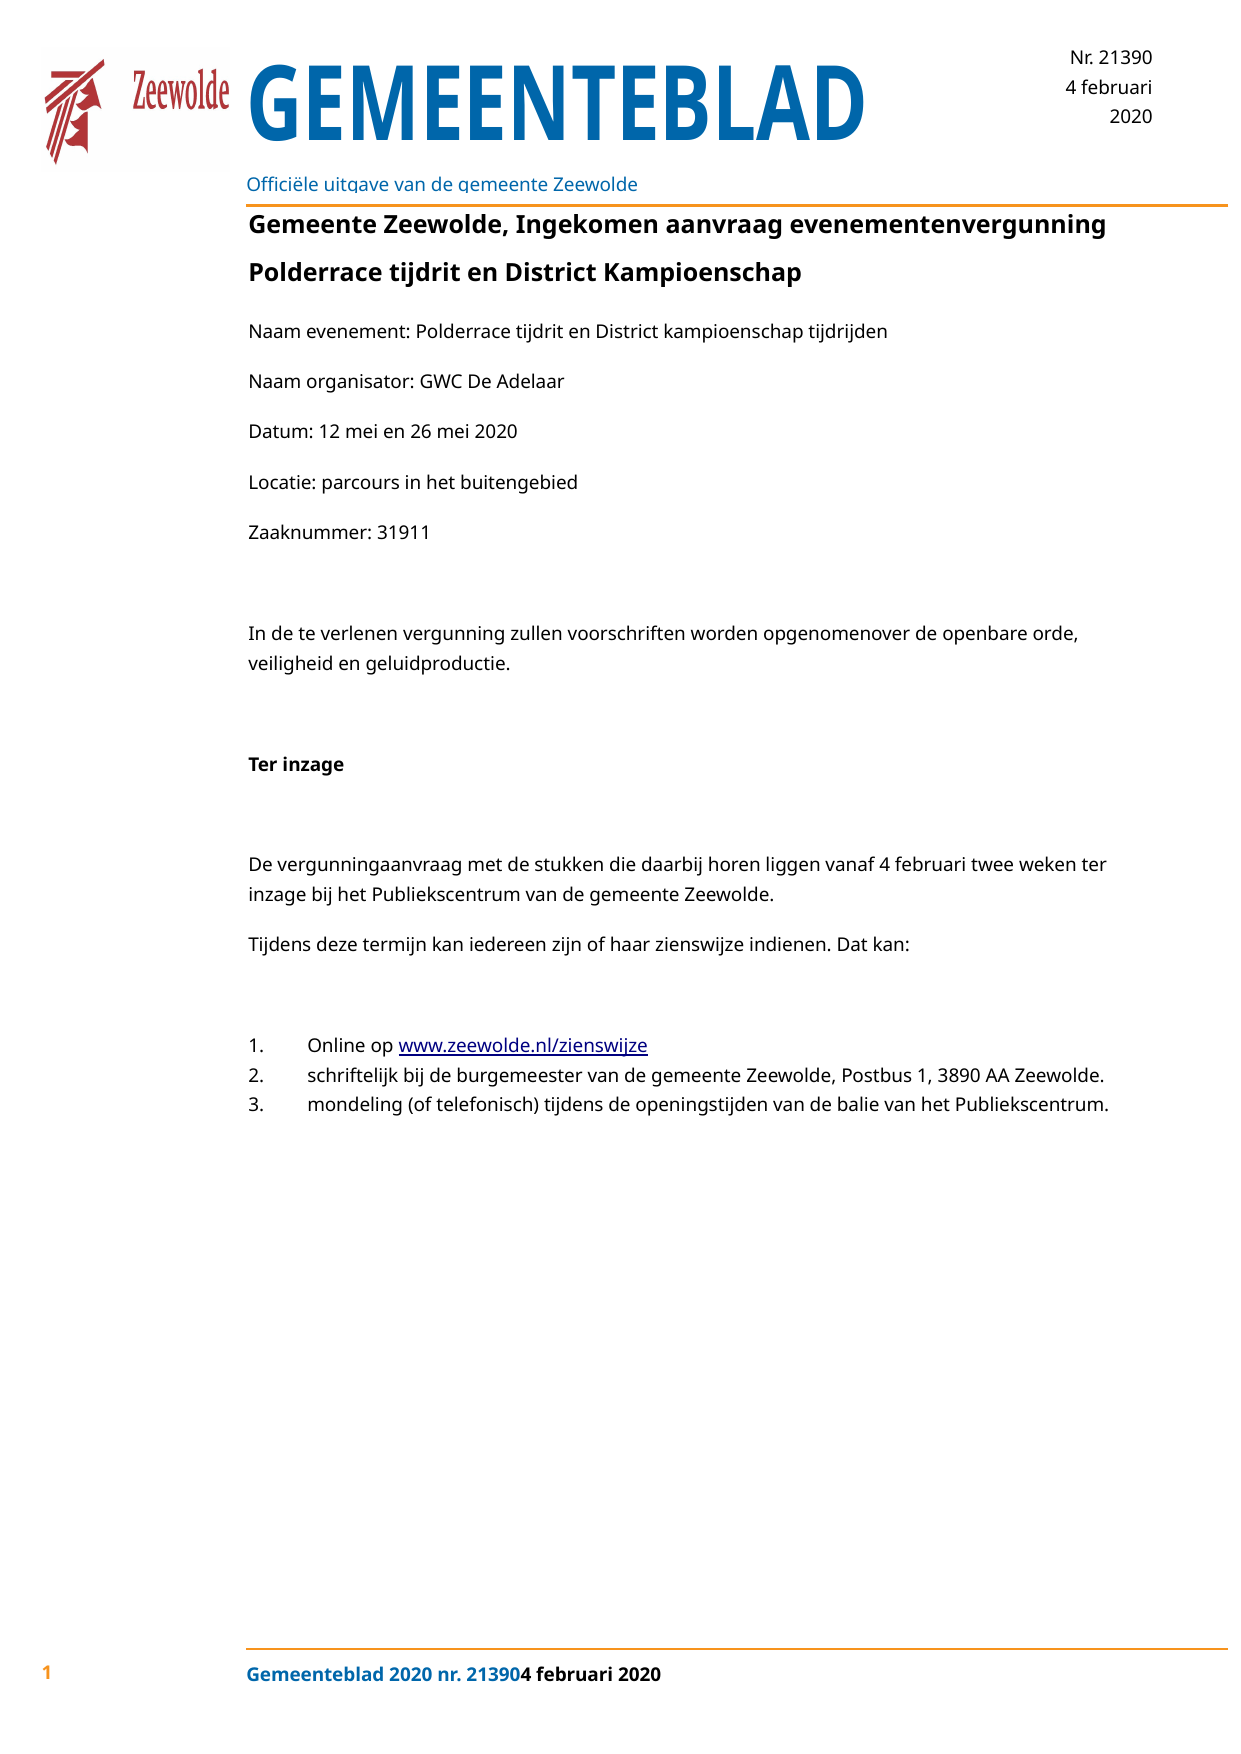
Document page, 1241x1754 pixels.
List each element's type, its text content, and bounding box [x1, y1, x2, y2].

text Zaaknummer: 31911 [248, 519, 1152, 545]
text Naam evenement: Polderrace tijdrit en District kampioenschap tijdrijden [248, 318, 1152, 344]
text Gemeente Zeewolde, Ingekomen aanvraag evenementenvergunning Polderrace tijdrit en District Kampioenschap [248, 207, 1152, 288]
text Datum: 12 mei en 26 mei 2020 [248, 419, 1152, 444]
list schriftelijk bij de burgemeester van de gemeente Zeewolde, Postbus 1, 3890 AA Zeewolde. [248, 1062, 1152, 1088]
text Tijdens deze termijn kan iedereen zijn of haar zienswijze indienen. Dat kan: [248, 932, 1152, 957]
list mondeling (of telefonisch) tijdens de openingstijden van de balie van het Publiekscentrum. [248, 1092, 1152, 1117]
text Naam organisator: GWC De Adelaar [248, 368, 1152, 394]
picture [41, 47, 231, 172]
text Locatie: parcours in het buitengebied [248, 469, 1152, 495]
text Ter inzage [248, 751, 1152, 777]
list Online op www.zeewolde.nl/zienswijze [248, 1032, 1152, 1058]
text In de te verlenen vergunning zullen voorschriften worden opgenomenover de openbare orde, veiligheid en geluidproductie. [248, 620, 1152, 676]
text De vergunningaanvraag met de stukken die daarbij horen liggen vanaf 4 februari twee weken ter inzage bij het Publiekscentrum van de gemeente Zeewolde. [248, 852, 1152, 907]
